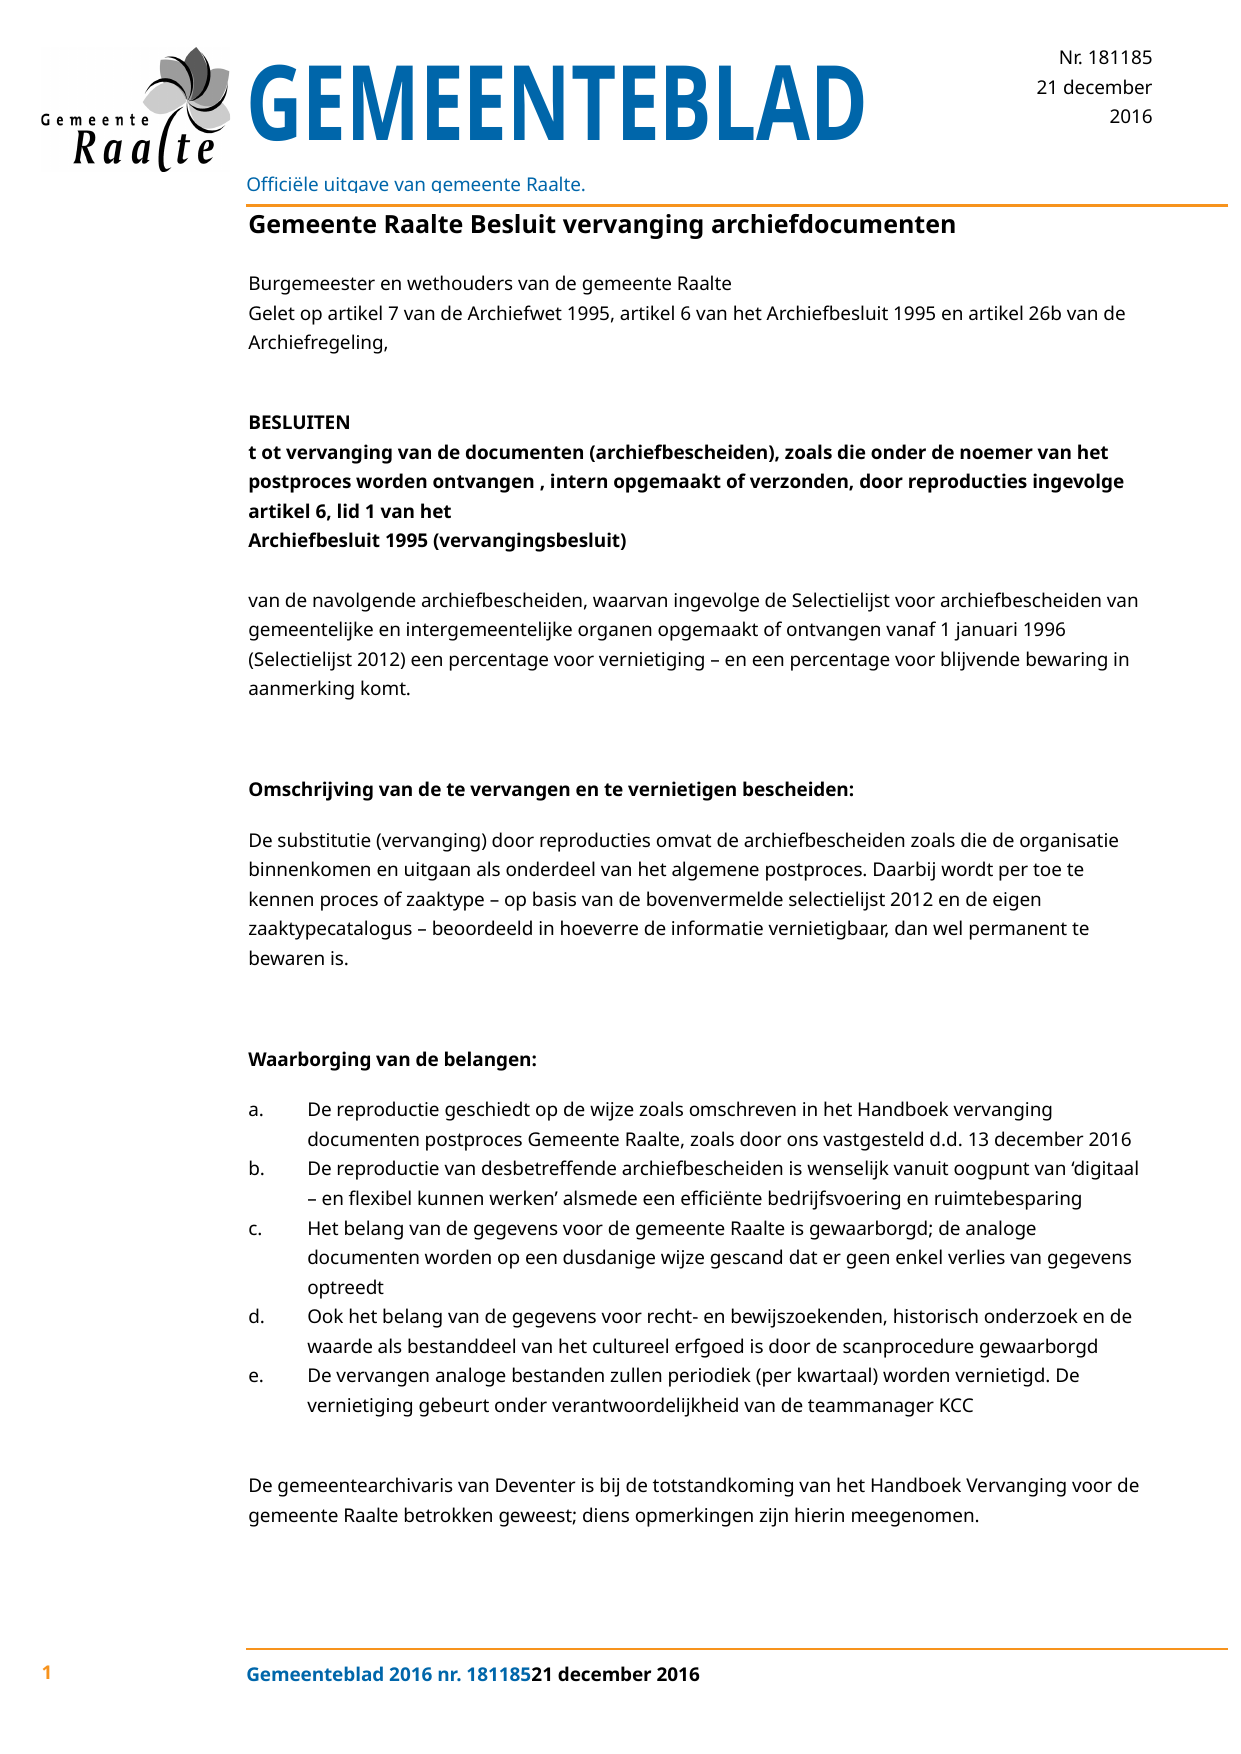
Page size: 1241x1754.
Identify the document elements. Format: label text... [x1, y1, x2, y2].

text van de navolgende archiefbescheiden, waarvan ingevolge de Selectielijst voor archiefbescheiden van gemeentelijke en intergemeentelijke organen opgemaakt of ontvangen vanaf 1 januari 1996 (Selectielijst 2012) een percentage voor vernietiging – en een percentage voor blijvende bewaring in aanmerking komt. [248, 587, 1152, 701]
text De substitutie (vervanging) door reproducties omvat de archiefbescheiden zoals die de organisatie binnenkomen en uitgaan als onderdeel van het algemene postproces. Daarbij wordt per toe te kennen proces of zaaktype – op basis van de bovenvermelde selectielijst 2012 en de eigen zaaktypecatalogus – beoordeeld in hoeverre de informatie vernietigbaar, dan wel permanent te bewaren is. [248, 827, 1152, 971]
text Archiefbesluit 1995 (vervangingsbesluit) [248, 528, 1152, 553]
list De reproductie van desbetreffende archiefbescheiden is wenselijk vanuit oogpunt van ‘digitaal – en flexibel kunnen werken’ alsmede een efficiënte bedrijfsvoering en ruimtebesparing [248, 1156, 1152, 1211]
text Gemeente Raalte Besluit vervanging archiefdocumenten [248, 207, 1152, 241]
list De reproductie geschiedt op de wijze zoals omschreven in het Handboek vervanging documenten postproces Gemeente Raalte, zoals door ons vastgesteld d.d. 13 december 2016 [248, 1096, 1152, 1152]
picture [41, 47, 231, 172]
text Gelet op artikel 7 van de Archiefwet 1995, artikel 6 van het Archiefbesluit 1995 en artikel 26b van de Archiefregeling, [248, 300, 1152, 355]
list De vervangen analoge bestanden zullen periodiek (per kwartaal) worden vernietigd. De vernietiging gebeurt onder verantwoordelijkheid van de teammanager KCC [248, 1363, 1152, 1418]
list Ook het belang van de gegevens voor recht- en bewijszoekenden, historisch onderzoek en de waarde als bestanddeel van het cultureel erfgoed is door de scanprocedure gewaarborgd [248, 1303, 1152, 1359]
text De gemeentearchivaris van Deventer is bij de totstandkoming van het Handboek Vervanging voor de gemeente Raalte betrokken geweest; diens opmerkingen zijn hierin meegenomen. [248, 1472, 1152, 1528]
text t ot vervanging van de documenten (archiefbescheiden), zoals die onder de noemer van het postproces worden ontvangen , intern opgemaakt of verzonden, door reproducties ingevolge artikel 6, lid 1 van het [248, 439, 1152, 524]
list Het belang van de gegevens voor de gemeente Raalte is gewaarborgd; de analoge documenten worden op een dusdanige wijze gescand dat er geen enkel verlies van gegevens optreedt [248, 1215, 1152, 1300]
text Waarborging van de belangen: [248, 1046, 1152, 1072]
text BESLUITEN [248, 409, 1152, 435]
text Burgemeester en wethouders van de gemeente Raalte [248, 270, 1152, 296]
text Omschrijving van de te vervangen en te vernietigen bescheiden: [248, 776, 1152, 802]
